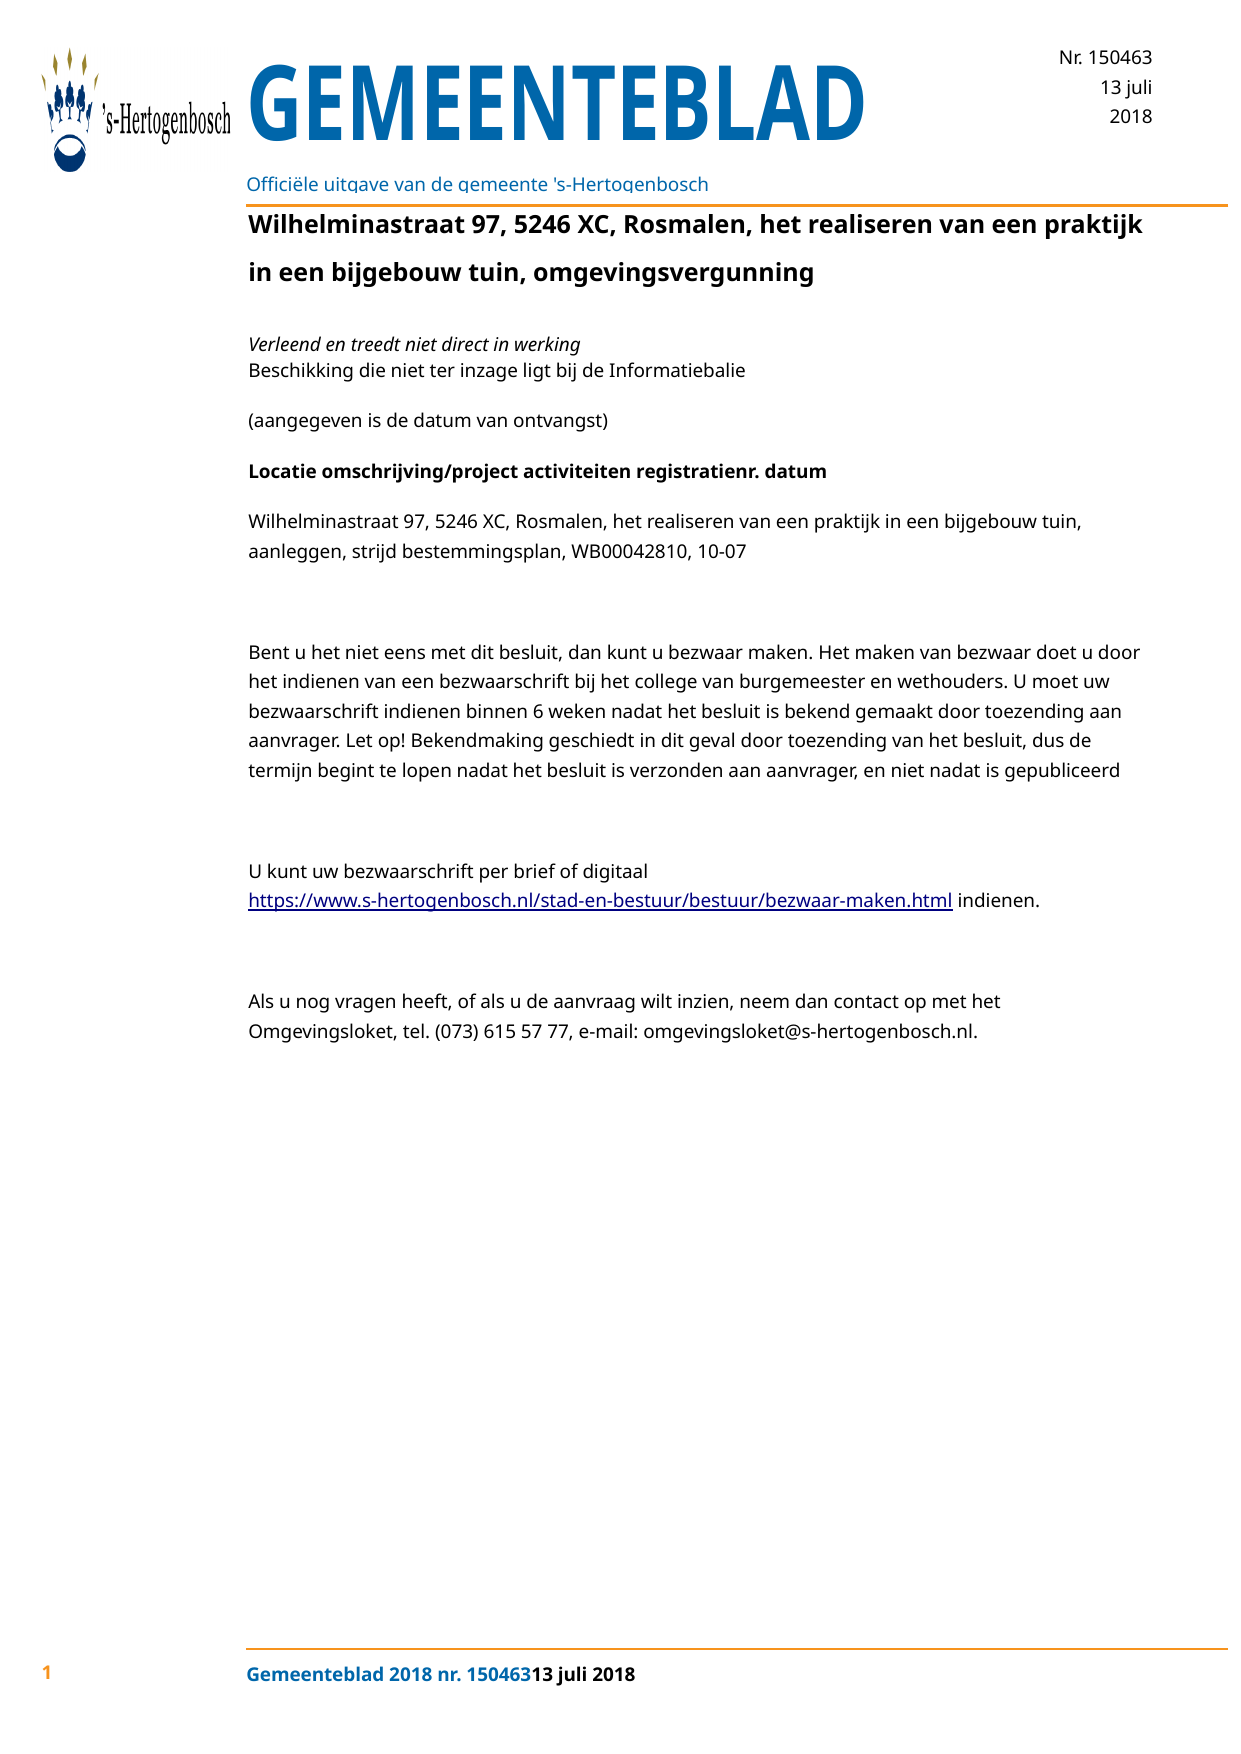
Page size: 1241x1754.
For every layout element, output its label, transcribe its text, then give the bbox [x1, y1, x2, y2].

text Beschikking die niet ter inzage ligt bij de Informatiebalie [248, 357, 1152, 383]
text Verleend en treedt niet direct in werking [248, 331, 1152, 357]
text Wilhelminastraat 97, 5246 XC, Rosmalen, het realiseren van een praktijk in een bijgebouw tuin, aanleggen, strijd bestemmingsplan, WB00042810, 10-07 [248, 508, 1152, 564]
text Als u nog vragen heeft, of als u de aanvraag wilt inzien, neem dan contact op met het Omgevingsloket, tel. (073) 615 57 77, e-mail: omgevingsloket@s-hertogenbosch.nl. [248, 988, 1152, 1044]
text (aangegeven is de datum van ontvangst) [248, 408, 1152, 433]
picture [41, 47, 231, 172]
text Locatie omschrijving/project activiteiten registratienr. datum [248, 458, 1152, 484]
text Wilhelminastraat 97, 5246 XC, Rosmalen, het realiseren van een praktijk in een bijgebouw tuin, omgevingsvergunning [248, 207, 1152, 288]
text U kunt uw bezwaarschrift per brief of digitaal https://www.s-hertogenbosch.nl/stad-en-bestuur/bestuur/bezwaar-maken.html indienen. [248, 858, 1152, 913]
text Bent u het niet eens met dit besluit, dan kunt u bezwaar maken. Het maken van bezwaar doet u door het indienen van een bezwaarschrift bij het college van burgemeester en wethouders. U moet uw bezwaarschrift indienen binnen 6 weken nadat het besluit is bekend gemaakt door toezending aan aanvrager. Let op! Bekendmaking geschiedt in dit geval door toezending van het besluit, dus de termijn begint te lopen nadat het besluit is verzonden aan aanvrager, en niet nadat is gepubliceerd [248, 639, 1152, 783]
